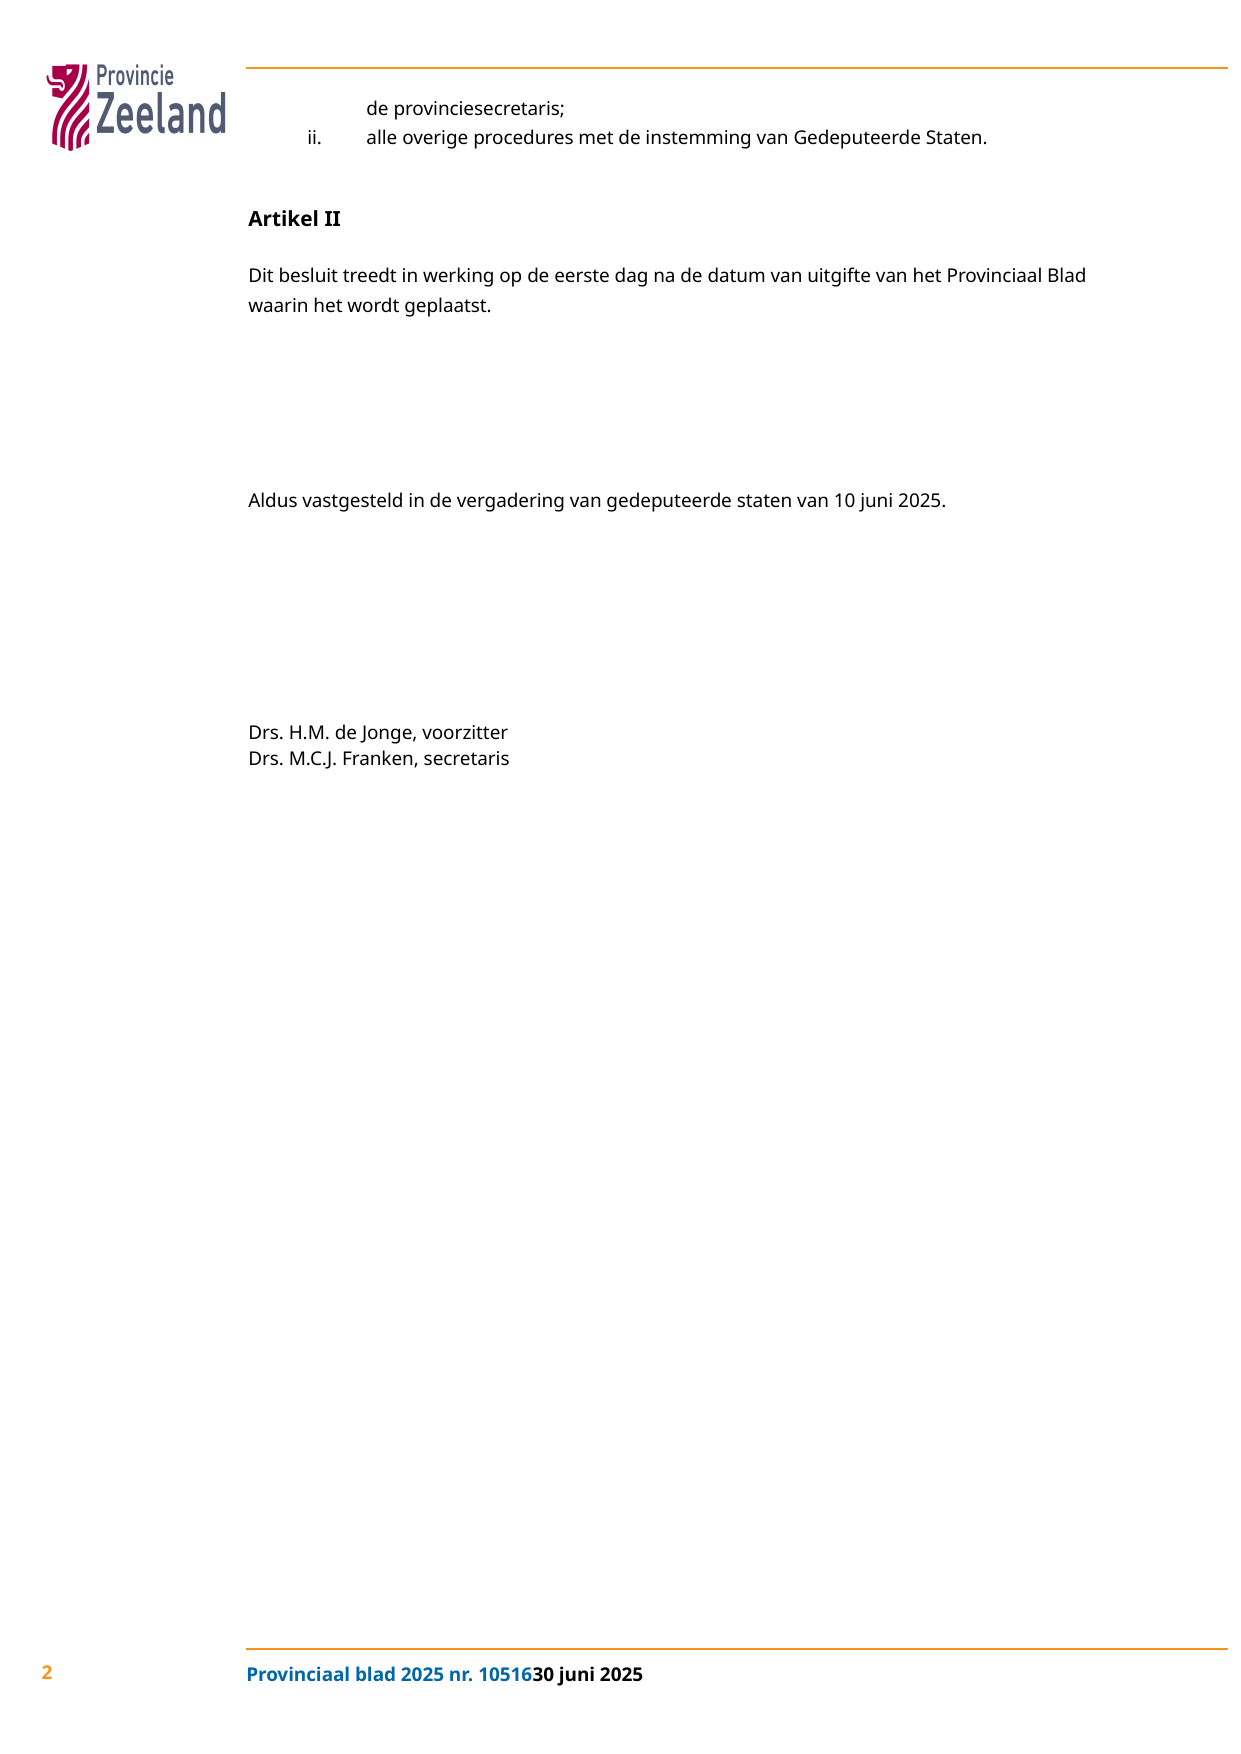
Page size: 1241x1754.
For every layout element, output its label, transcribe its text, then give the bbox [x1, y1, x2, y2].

list alle overige procedures met de instemming van Gedeputeerde Staten. [307, 124, 1152, 150]
text Drs. H.M. de Jonge, voorzitter [248, 719, 1152, 745]
picture [41, 47, 231, 172]
text Drs. M.C.J. Franken, secretaris [248, 745, 1152, 771]
text Dit besluit treedt in werking op de eerste dag na de datum van uitgifte van het Provinciaal Blad waarin het wordt geplaatst. [248, 262, 1152, 318]
text Aldus vastgesteld in de vergadering van gedeputeerde staten van 10 juni 2025. [248, 487, 1152, 513]
text Artikel II [248, 204, 1152, 233]
list de provinciesecretaris; [307, 95, 1152, 121]
